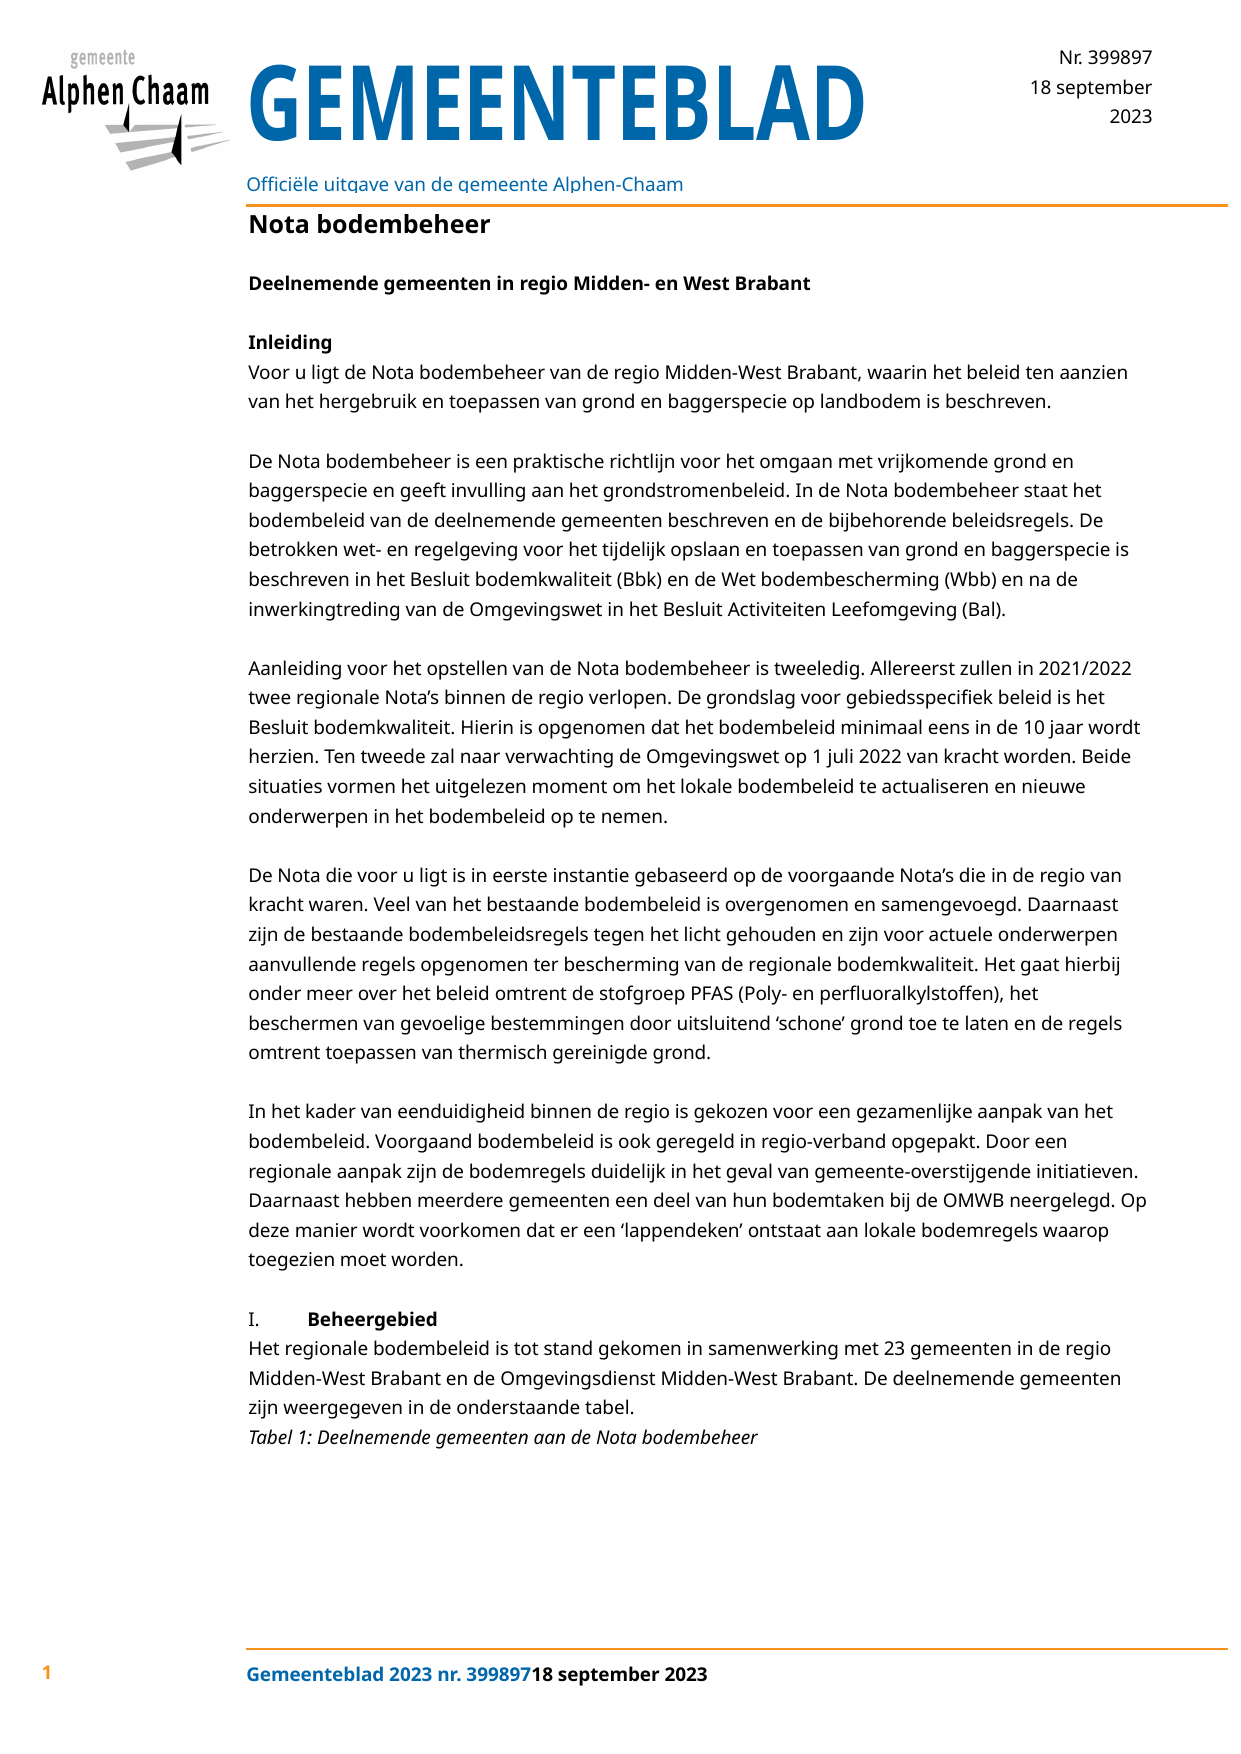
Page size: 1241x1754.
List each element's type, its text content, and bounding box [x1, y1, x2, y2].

text Tabel 1: Deelnemende gemeenten aan de Nota bodembeheer [248, 1424, 1152, 1450]
list Beheergebied [248, 1306, 1152, 1331]
text De Nota die voor u ligt is in eerste instantie gebaseerd op de voorgaande Nota’s die in de regio van kracht waren. Veel van het bestaande bodembeleid is overgenomen en samengevoegd. Daarnaast zijn de bestaande bodembeleidsregels tegen het licht gehouden en zijn voor actuele onderwerpen aanvullende regels opgenomen ter bescherming van de regionale bodemkwaliteit. Het gaat hierbij onder meer over het beleid omtrent de stofgroep PFAS (Poly- en perfluoralkylstoffen), het beschermen van gevoelige bestemmingen door uitsluitend ‘schone’ grond toe te laten en de regels omtrent toepassen van thermisch gereinigde grond. [248, 862, 1152, 1065]
text Nota bodembeheer [248, 207, 1152, 241]
text Voor u ligt de Nota bodembeheer van de regio Midden-West Brabant, waarin het beleid ten aanzien van het hergebruik en toepassen van grond en baggerspecie op landbodem is beschreven. [248, 359, 1152, 414]
text Het regionale bodembeleid is tot stand gekomen in samenwerking met 23 gemeenten in de regio Midden-West Brabant en de Omgevingsdienst Midden-West Brabant. De deelnemende gemeenten zijn weergegeven in de onderstaande tabel. [248, 1335, 1152, 1420]
text De Nota bodembeheer is een praktische richtlijn voor het omgaan met vrijkomende grond en baggerspecie en geeft invulling aan het grondstromenbeleid. In de Nota bodembeheer staat het bodembeleid van de deelnemende gemeenten beschreven en de bijbehorende beleidsregels. De betrokken wet- en regelgeving voor het tijdelijk opslaan en toepassen van grond en baggerspecie is beschreven in het Besluit bodemkwaliteit (Bbk) en de Wet bodembescherming (Wbb) en na de inwerkingtreding van de Omgevingswet in het Besluit Activiteiten Leefomgeving (Bal). [248, 448, 1152, 621]
text Inleiding [248, 329, 1152, 355]
picture [41, 47, 231, 172]
text In het kader van eenduidigheid binnen de regio is gekozen voor een gezamenlijke aanpak van het bodembeleid. Voorgaand bodembeleid is ook geregeld in regio-verband opgepakt. Door een regionale aanpak zijn de bodemregels duidelijk in het geval van gemeente-overstijgende initiatieven. Daarnaast hebben meerdere gemeenten een deel van hun bodemtaken bij de OMWB neergelegd. Op deze manier wordt voorkomen dat er een ‘lappendeken’ ontstaat aan lokale bodemregels waarop toegezien moet worden. [248, 1099, 1152, 1272]
text Deelnemende gemeenten in regio Midden- en West Brabant [248, 270, 1152, 296]
text Aanleiding voor het opstellen van de Nota bodembeheer is tweeledig. Allereerst zullen in 2021/2022 twee regionale Nota’s binnen de regio verlopen. De grondslag voor gebiedsspecifiek beleid is het Besluit bodemkwaliteit. Hierin is opgenomen dat het bodembeleid minimaal eens in de 10 jaar wordt herzien. Ten tweede zal naar verwachting de Omgevingswet op 1 juli 2022 van kracht worden. Beide situaties vormen het uitgelezen moment om het lokale bodembeleid te actualiseren en nieuwe onderwerpen in het bodembeleid op te nemen. [248, 655, 1152, 828]
